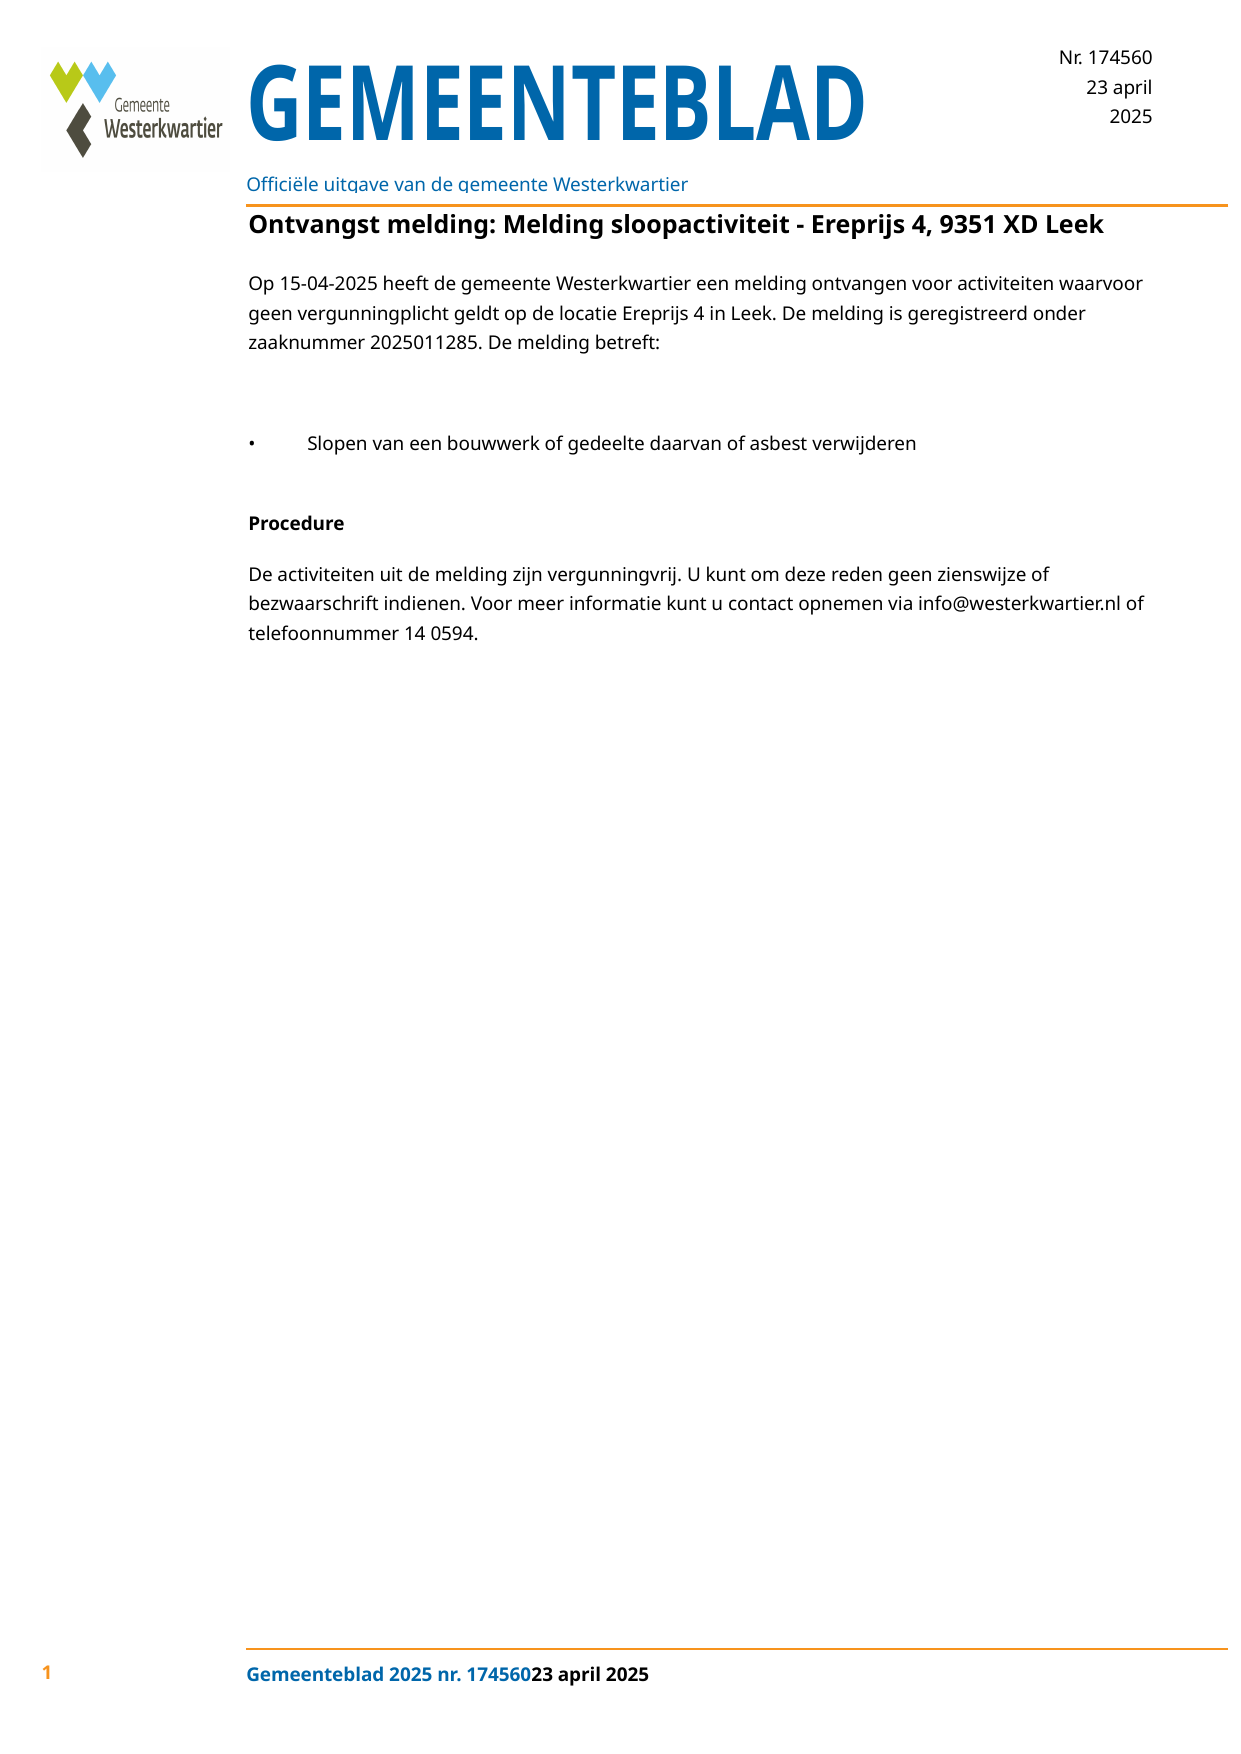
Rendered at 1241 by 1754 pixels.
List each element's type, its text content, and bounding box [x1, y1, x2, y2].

text De activiteiten uit de melding zijn vergunningvrij. U kunt om deze reden geen zienswijze of bezwaarschrift indienen. Voor meer informatie kunt u contact opnemen via info@westerkwartier.nl of telefoonnummer 14 0594. [248, 561, 1152, 646]
text Ontvangst melding: Melding sloopactiviteit - Ereprijs 4, 9351 XD Leek [248, 207, 1152, 241]
list Slopen van een bouwwerk of gedeelte daarvan of asbest verwijderen [248, 430, 1152, 456]
picture [41, 47, 231, 172]
text Op 15-04-2025 heeft de gemeente Westerkwartier een melding ontvangen voor activiteiten waarvoor geen vergunningplicht geldt op de locatie Ereprijs 4 in Leek. De melding is geregistreerd onder zaaknummer 2025011285. De melding betreft: [248, 270, 1152, 355]
text Procedure [248, 510, 1152, 536]
